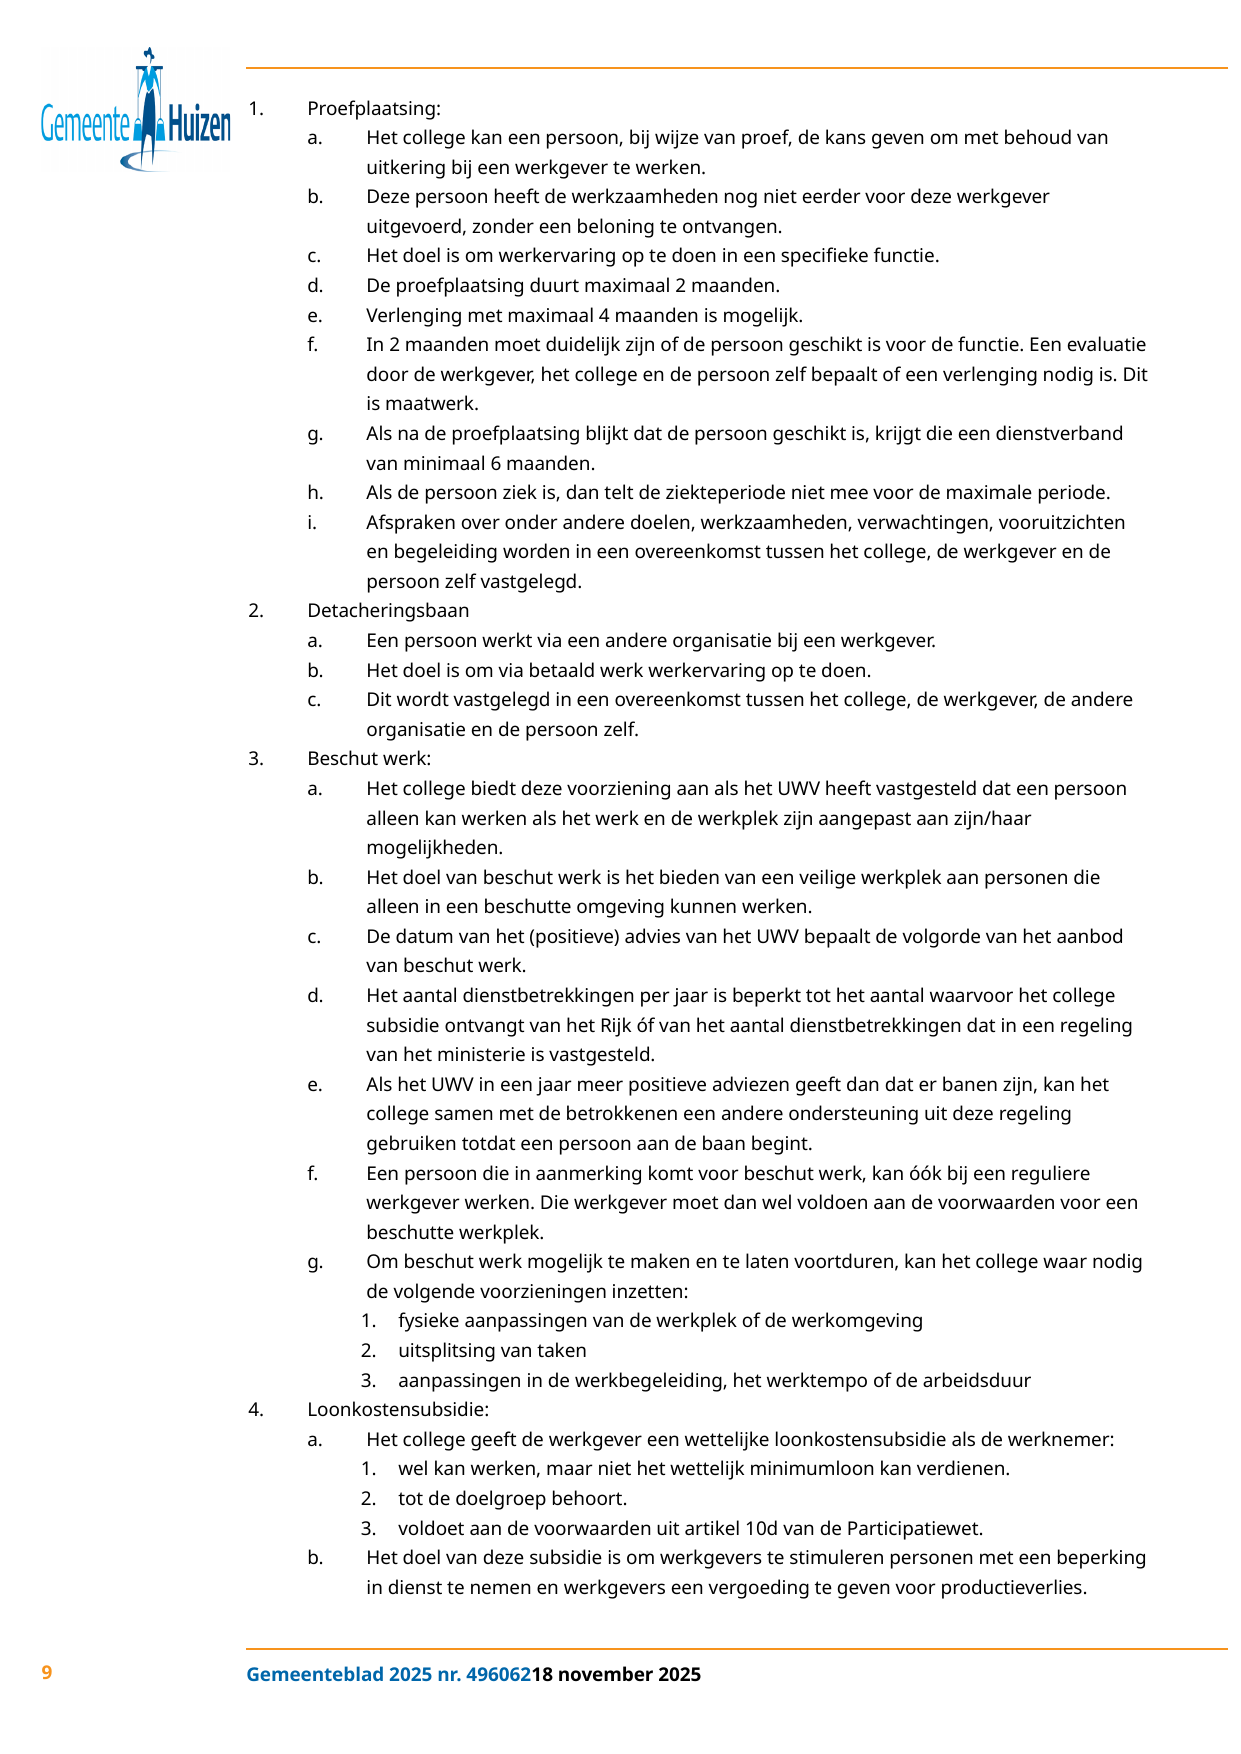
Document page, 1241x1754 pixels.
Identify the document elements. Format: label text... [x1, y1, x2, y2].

list Afspraken over onder andere doelen, werkzaamheden, verwachtingen, vooruitzichten en begeleiding worden in een overeenkomst tussen het college, de werkgever en de persoon zelf vastgelegd. [307, 509, 1152, 594]
list Verlenging met maximaal 4 maanden is mogelijk. [307, 302, 1152, 328]
list In 2 maanden moet duidelijk zijn of de persoon geschikt is voor de functie. Een evaluatie door de werkgever, het college en de persoon zelf bepaalt of een verlenging nodig is. Dit is maatwerk. [307, 331, 1152, 416]
list Een persoon werkt via een andere organisatie bij een werkgever. [307, 627, 1152, 653]
list tot de doelgroep behoort. [361, 1485, 1152, 1511]
list Het doel van deze subsidie is om werkgevers te stimuleren personen met een beperking in dienst te nemen en werkgevers een vergoeding te geven voor productieverlies. [307, 1544, 1152, 1600]
list Het doel is om via betaald werk werkervaring op te doen. [307, 657, 1152, 683]
list Het doel is om werkervaring op te doen in een specifieke functie. [307, 243, 1152, 268]
list Het college kan een persoon, bij wijze van proef, de kans geven om met behoud van uitkering bij een werkgever te werken. [307, 124, 1152, 180]
list Om beschut werk mogelijk te maken en te laten voortduren, kan het college waar nodig de volgende voorzieningen inzetten: [307, 1248, 1152, 1304]
list Het doel van beschut werk is het bieden van een veilige werkplek aan personen die alleen in een beschutte omgeving kunnen werken. [307, 864, 1152, 919]
list Als de persoon ziek is, dan telt de ziekteperiode niet mee voor de maximale periode. [307, 479, 1152, 505]
list Het college geeft de werkgever een wettelijke loonkostensubsidie als de werknemer: [307, 1426, 1152, 1452]
list Als het UWV in een jaar meer positieve adviezen geeft dan dat er banen zijn, kan het college samen met de betrokkenen een andere ondersteuning uit deze regeling gebruiken totdat een persoon aan de baan begint. [307, 1071, 1152, 1156]
list Dit wordt vastgelegd in een overeenkomst tussen het college, de werkgever, de andere organisatie en de persoon zelf. [307, 686, 1152, 742]
list fysieke aanpassingen van de werkplek of de werkomgeving [361, 1308, 1152, 1333]
picture [41, 47, 231, 172]
list Als na de proefplaatsing blijkt dat de persoon geschikt is, krijgt die een dienstverband van minimaal 6 maanden. [307, 420, 1152, 476]
list Een persoon die in aanmerking komt voor beschut werk, kan óók bij een reguliere werkgever werken. Die werkgever moet dan wel voldoen aan de voorwaarden voor een beschutte werkplek. [307, 1160, 1152, 1245]
list De proefplaatsing duurt maximaal 2 maanden. [307, 272, 1152, 298]
list Het college biedt deze voorziening aan als het UWV heeft vastgesteld dat een persoon alleen kan werken als het werk en de werkplek zijn aangepast aan zijn/haar mogelijkheden. [307, 775, 1152, 860]
list Proefplaatsing: [248, 95, 1152, 121]
list wel kan werken, maar niet het wettelijk minimumloon kan verdienen. [361, 1456, 1152, 1481]
list Detacheringsbaan [248, 598, 1152, 623]
list aanpassingen in de werkbegeleiding, het werktempo of de arbeidsduur [361, 1367, 1152, 1393]
list De datum van het (positieve) advies van het UWV bepaalt de volgorde van het aanbod van beschut werk. [307, 923, 1152, 978]
list Loonkostensubsidie: [248, 1396, 1152, 1422]
list uitsplitsing van taken [361, 1337, 1152, 1363]
list Deze persoon heeft de werkzaamheden nog niet eerder voor deze werkgever uitgevoerd, zonder een beloning te ontvangen. [307, 183, 1152, 239]
list Beschut werk: [248, 746, 1152, 771]
list voldoet aan de voorwaarden uit artikel 10d van de Participatiewet. [361, 1515, 1152, 1541]
list Het aantal dienstbetrekkingen per jaar is beperkt tot het aantal waarvoor het college subsidie ontvangt van het Rijk óf van het aantal dienstbetrekkingen dat in een regeling van het ministerie is vastgesteld. [307, 982, 1152, 1067]
